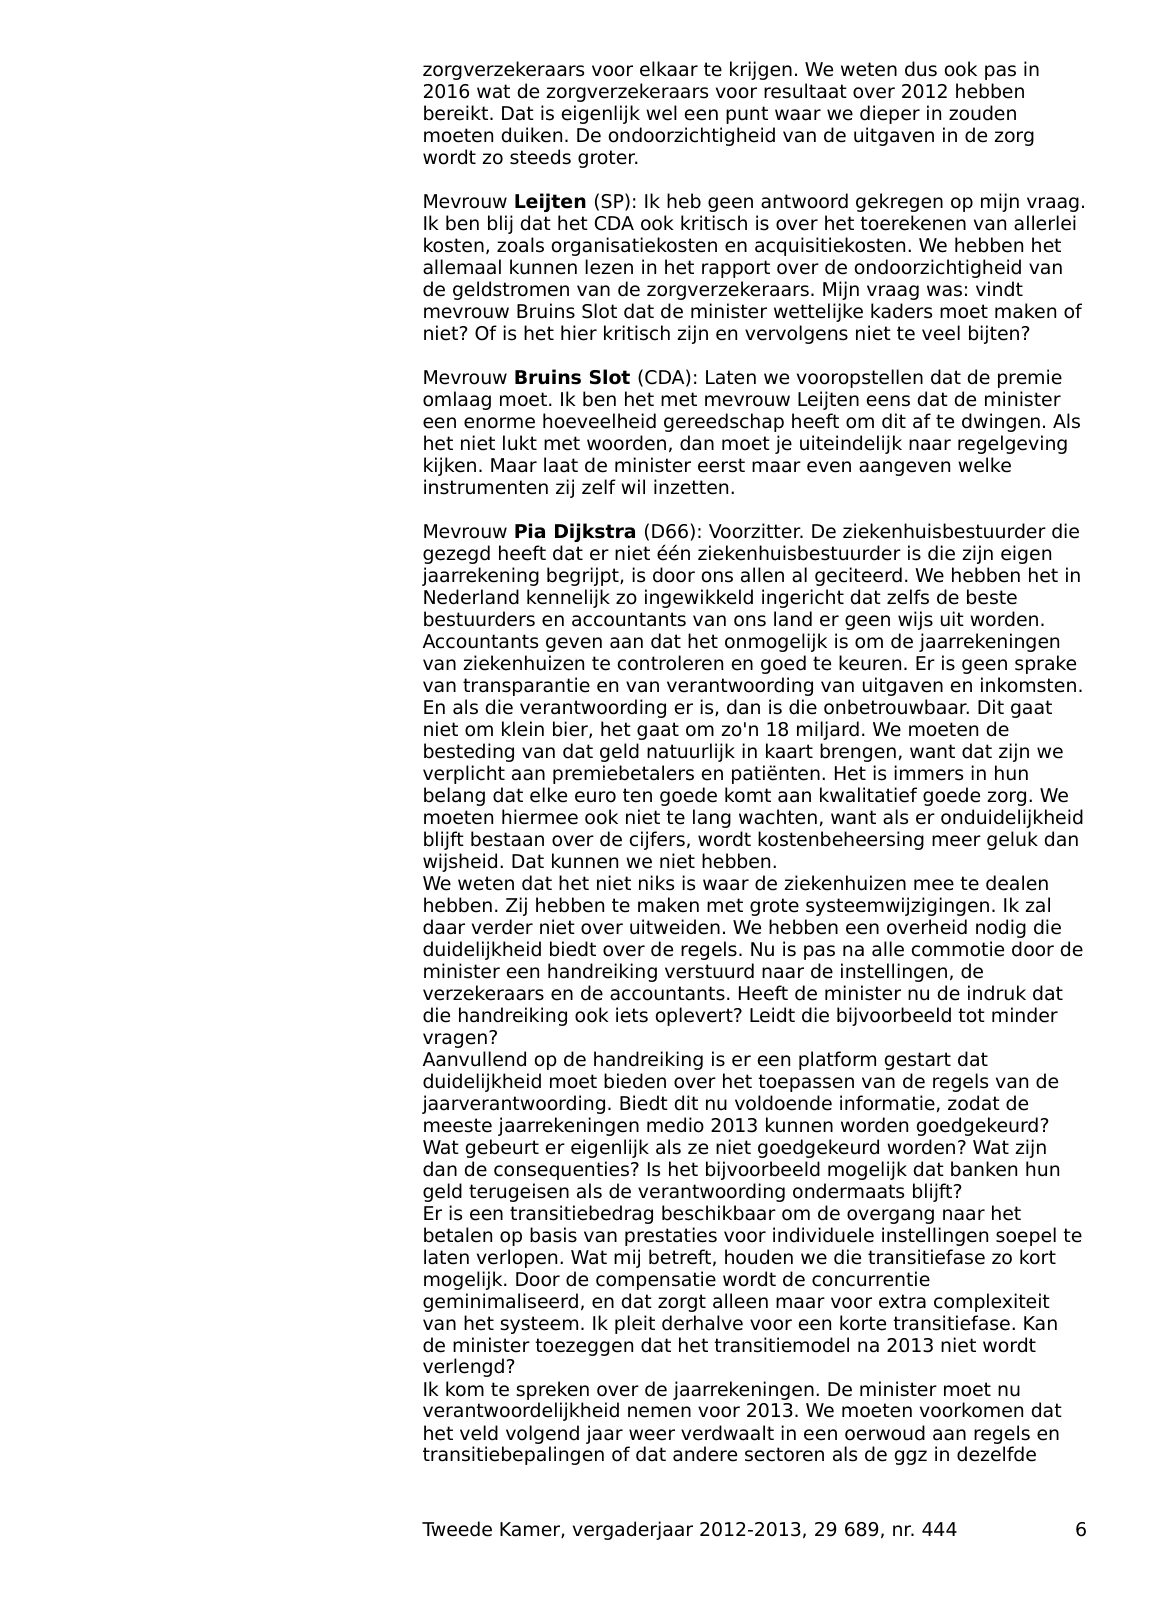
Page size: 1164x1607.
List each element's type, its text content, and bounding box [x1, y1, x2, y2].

text Mevrouw Bruins Slot (CDA): Laten we vooropstellen dat de premie omlaag moet. Ik ben het met mevrouw Leijten eens dat de minister een enorme hoeveelheid gereedschap heeft om dit af te dwingen. Als het niet lukt met woorden, dan moet je uiteindelijk naar regelgeving kijken. Maar laat de minister eerst maar even aangeven welke instrumenten zij zelf wil inzetten. [422, 367, 1087, 499]
text Ik kom te spreken over de jaarrekeningen. De minister moet nu verantwoordelijkheid nemen voor 2013. We moeten voorkomen dat het veld volgend jaar weer verdwaalt in een oerwoud aan regels en transitiebepalingen of dat andere sectoren als de ggz in dezelfde [422, 1378, 1087, 1466]
text Mevrouw Leijten (SP): Ik heb geen antwoord gekregen op mijn vraag. Ik ben blij dat het CDA ook kritisch is over het toerekenen van allerlei kosten, zoals organisatiekosten en acquisitiekosten. We hebben het allemaal kunnen lezen in het rapport over de ondoorzichtigheid van de geldstromen van de zorgverzekeraars. Mijn vraag was: vindt mevrouw Bruins Slot dat de minister wettelijke kaders moet maken of niet? Of is het hier kritisch zijn en vervolgens niet te veel bijten? [422, 191, 1087, 345]
text Mevrouw Pia Dijkstra (D66): Voorzitter. De ziekenhuisbestuurder die gezegd heeft dat er niet één ziekenhuisbestuurder is die zijn eigen jaarrekening begrijpt, is door ons allen al geciteerd. We hebben het in Nederland kennelijk zo ingewikkeld ingericht dat zelfs de beste bestuurders en accountants van ons land er geen wijs uit worden. Accountants geven aan dat het onmogelijk is om de jaarrekeningen van ziekenhuizen te controleren en goed te keuren. Er is geen sprake van transparantie en van verantwoording van uitgaven en inkomsten. En als die verantwoording er is, dan is die onbetrouwbaar. Dit gaat niet om klein bier, het gaat om zo'n 18 miljard. We moeten de besteding van dat geld natuurlijk in kaart brengen, want dat zijn we verplicht aan premiebetalers en patiënten. Het is immers in hun belang dat elke euro ten goede komt aan kwalitatief goede zorg. We moeten hiermee ook niet te lang wachten, want als er onduidelijkheid blijft bestaan over de cijfers, wordt kostenbeheersing meer geluk dan wijsheid. Dat kunnen we niet hebben. [422, 521, 1087, 873]
text zorgverzekeraars voor elkaar te krijgen. We weten dus ook pas in 2016 wat de zorgverzekeraars voor resultaat over 2012 hebben bereikt. Dat is eigenlijk wel een punt waar we dieper in zouden moeten duiken. De ondoorzichtigheid van de uitgaven in de zorg wordt zo steeds groter. [422, 59, 1087, 169]
text Aanvullend op de handreiking is er een platform gestart dat duidelijkheid moet bieden over het toepassen van de regels van de jaarverantwoording. Biedt dit nu voldoende informatie, zodat de meeste jaarrekeningen medio 2013 kunnen worden goedgekeurd? Wat gebeurt er eigenlijk als ze niet goedgekeurd worden? Wat zijn dan de consequenties? Is het bijvoorbeeld mogelijk dat banken hun geld terugeisen als de verantwoording ondermaats blijft? [422, 1049, 1087, 1203]
text Er is een transitiebedrag beschikbaar om de overgang naar het betalen op basis van prestaties voor individuele instellingen soepel te laten verlopen. Wat mij betreft, houden we die transitiefase zo kort mogelijk. Door de compensatie wordt de concurrentie geminimaliseerd, en dat zorgt alleen maar voor extra complexiteit van het systeem. Ik pleit derhalve voor een korte transitiefase. Kan de minister toezeggen dat het transitiemodel na 2013 niet wordt verlengd? [422, 1203, 1087, 1378]
text We weten dat het niet niks is waar de ziekenhuizen mee te dealen hebben. Zij hebben te maken met grote systeemwijzigingen. Ik zal daar verder niet over uitweiden. We hebben een overheid nodig die duidelijkheid biedt over de regels. Nu is pas na alle commotie door de minister een handreiking verstuurd naar de instellingen, de verzekeraars en de accountants. Heeft de minister nu de indruk dat die handreiking ook iets oplevert? Leidt die bijvoorbeeld tot minder vragen? [422, 873, 1087, 1049]
